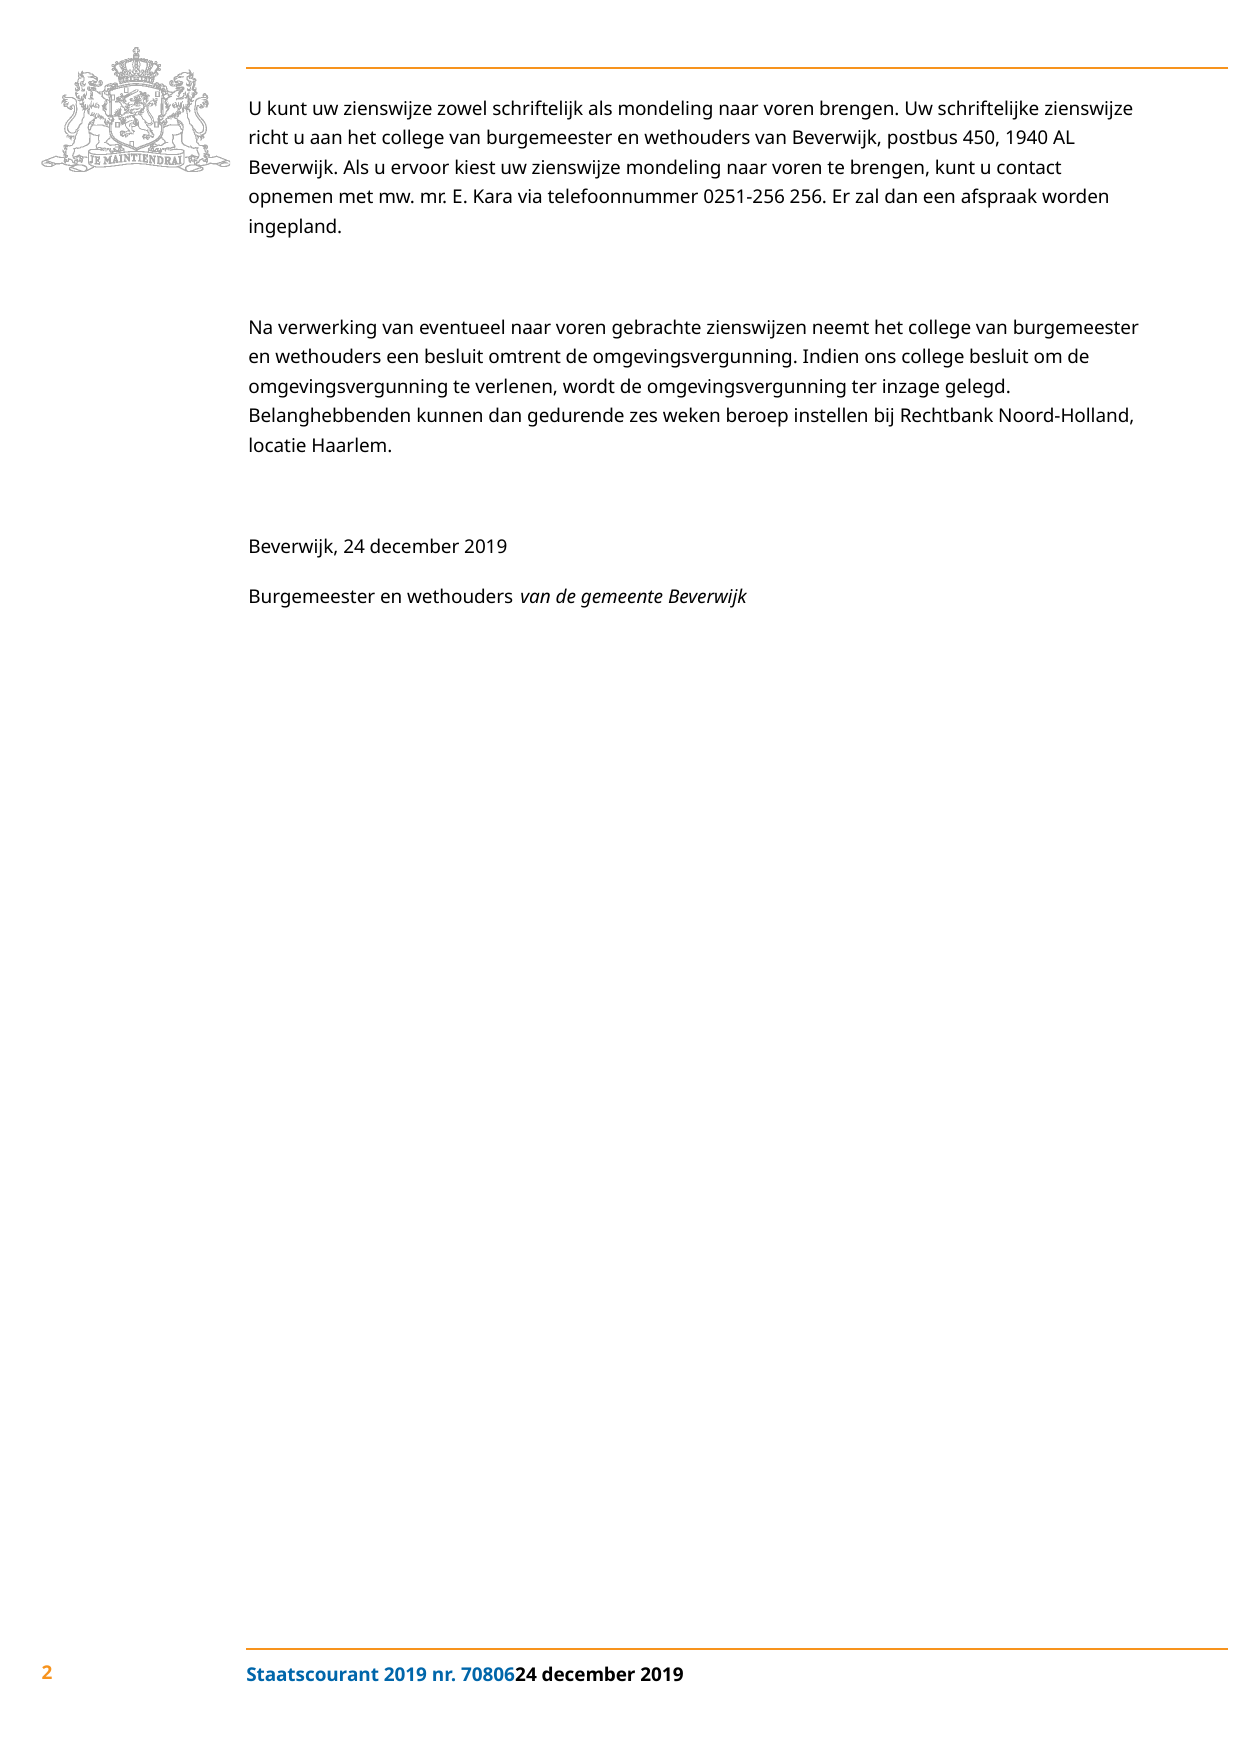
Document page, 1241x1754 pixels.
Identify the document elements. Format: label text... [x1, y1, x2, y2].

text Beverwijk, 24 december 2019 [248, 533, 1152, 559]
text Burgemeester en wethouders van de gemeente Beverwijk [248, 583, 1152, 609]
text U kunt uw zienswijze zowel schriftelijk als mondeling naar voren brengen. Uw schriftelijke zienswijze richt u aan het college van burgemeester en wethouders van Beverwijk, postbus 450, 1940 AL Beverwijk. Als u ervoor kiest uw zienswijze mondeling naar voren te brengen, kunt u contact opnemen met mw. mr. E. Kara via telefoonnummer 0251-256 256. Er zal dan een afspraak worden ingepland. [248, 95, 1152, 239]
text Na verwerking van eventueel naar voren gebrachte zienswijzen neemt het college van burgemeester en wethouders een besluit omtrent de omgevingsvergunning. Indien ons college besluit om de omgevingsvergunning te verlenen, wordt de omgevingsvergunning ter inzage gelegd. Belanghebbenden kunnen dan gedurende zes weken beroep instellen bij Rechtbank Noord-Holland, locatie Haarlem. [248, 314, 1152, 458]
picture [41, 47, 231, 172]
